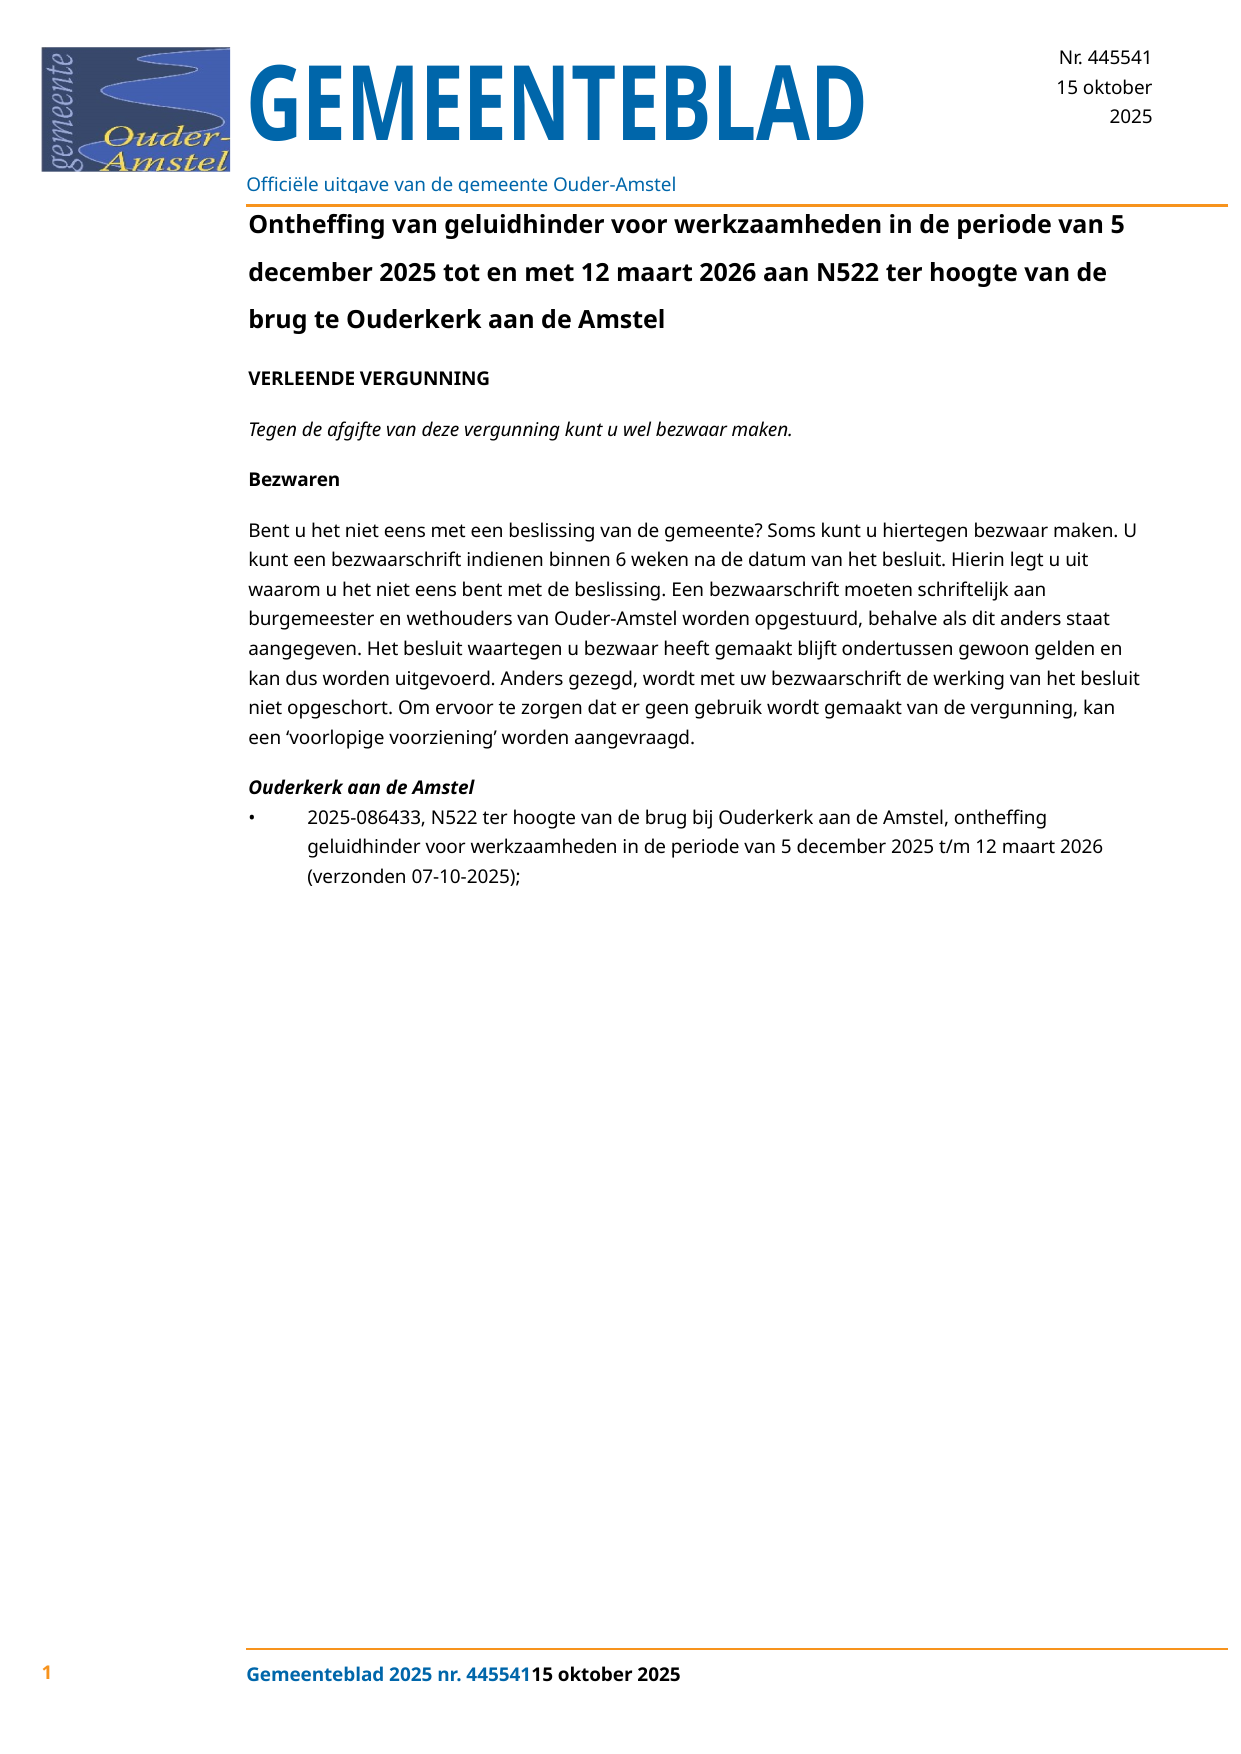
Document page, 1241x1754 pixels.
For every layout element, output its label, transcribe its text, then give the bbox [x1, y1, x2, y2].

text Bent u het niet eens met een beslissing van de gemeente? Soms kunt u hiertegen bezwaar maken. U kunt een bezwaarschrift indienen binnen 6 weken na de datum van het besluit. Hierin legt u uit waarom u het niet eens bent met de beslissing. Een bezwaarschrift moeten schriftelijk aan burgemeester en wethouders van Ouder-Amstel worden opgestuurd, behalve als dit anders staat aangegeven. Het besluit waartegen u bezwaar heeft gemaakt blijft ondertussen gewoon gelden en kan dus worden uitgevoerd. Anders gezegd, wordt met uw bezwaarschrift de werking van het besluit niet opgeschort. Om ervoor te zorgen dat er geen gebruik wordt gemaakt van de vergunning, kan een ‘voorlopige voorziening’ worden aangevraagd. [248, 517, 1152, 749]
list 2025-086433, N522 ter hoogte van de brug bij Ouderkerk aan de Amstel, ontheffing geluidhinder voor werkzaamheden in de periode van 5 december 2025 t/m 12 maart 2026 (verzonden 07-10-2025); [248, 804, 1152, 889]
text Ontheffing van geluidhinder voor werkzaamheden in de periode van 5 december 2025 tot en met 12 maart 2026 aan N522 ter hoogte van de brug te Ouderkerk aan de Amstel [248, 207, 1152, 336]
text Tegen de afgifte van deze vergunning kunt u wel bezwaar maken. [248, 416, 1152, 442]
text Ouderkerk aan de Amstel [248, 774, 1152, 800]
text Bezwaren [248, 466, 1152, 492]
text VERLEENDE VERGUNNING [248, 366, 1152, 391]
picture [41, 47, 231, 172]
